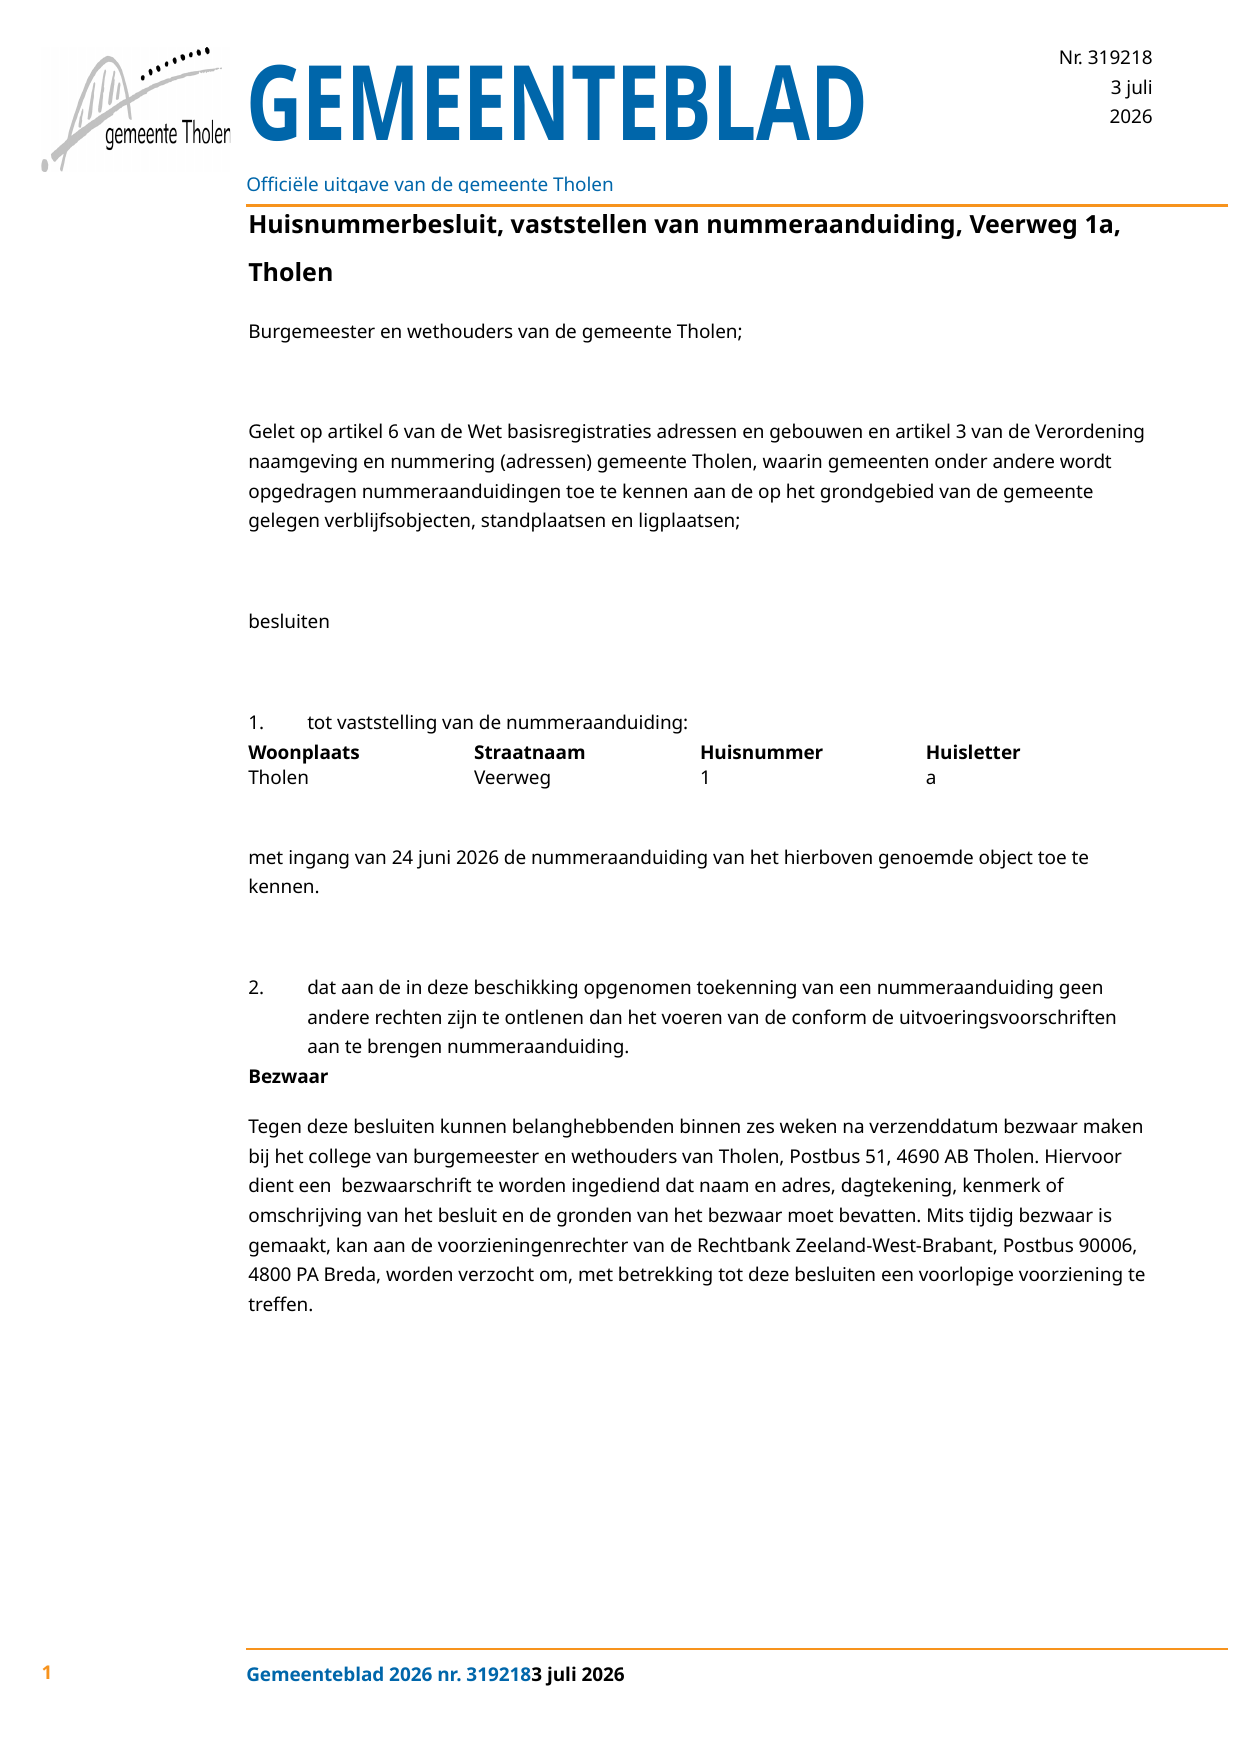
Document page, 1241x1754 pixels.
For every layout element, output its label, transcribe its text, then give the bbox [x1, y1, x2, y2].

list tot vaststelling van de nummeraanduiding: [248, 709, 1152, 735]
text besluiten [248, 608, 1152, 634]
table_header Huisnummer [700, 739, 926, 764]
table_header Woonplaats [248, 739, 474, 764]
table_cell Tholen [248, 765, 474, 790]
text Bezwaar [248, 1063, 1152, 1089]
text Tegen deze besluiten kunnen belanghebbenden binnen zes weken na verzenddatum bezwaar maken bij het college van burgemeester en wethouders van Tholen, Postbus 51, 4690 AB Tholen. Hiervoor dient een bezwaarschrift te worden ingediend dat naam en adres, dagtekening, kenmerk of omschrijving van het besluit en de gronden van het bezwaar moet bevatten. Mits tijdig bezwaar is gemaakt, kan aan de voorzieningenrechter van de Rechtbank Zeeland-West-Brabant, Postbus 90006, 4800 PA Breda, worden verzocht om, met betrekking tot deze besluiten een voorlopige voorziening te treffen. [248, 1113, 1152, 1317]
text Gelet op artikel 6 van de Wet basisregistraties adressen en gebouwen en artikel 3 van de Verordening naamgeving en nummering (adressen) gemeente Tholen, waarin gemeenten onder andere wordt opgedragen nummeraanduidingen toe te kennen aan de op het grondgebied van de gemeente gelegen verblijfsobjecten, standplaatsen en ligplaatsen; [248, 419, 1152, 533]
table_cell 1 [700, 765, 926, 790]
text Huisnummerbesluit, vaststellen van nummeraanduiding, Veerweg 1a, Tholen [248, 207, 1152, 288]
list dat aan de in deze beschikking opgenomen toekenning van een nummeraanduiding geen andere rechten zijn te ontlenen dan het voeren van de conform de uitvoeringsvoorschriften aan te brengen nummeraanduiding. [248, 974, 1152, 1059]
picture [41, 47, 231, 172]
table_header Huisletter [926, 739, 1152, 764]
table_cell Veerweg [474, 765, 700, 790]
table_header Straatnaam [474, 739, 700, 764]
text met ingang van 24 juni 2026 de nummeraanduiding van het hierboven genoemde object toe te kennen. [248, 844, 1152, 899]
table_cell a [926, 765, 1152, 790]
text Burgemeester en wethouders van de gemeente Tholen; [248, 318, 1152, 344]
